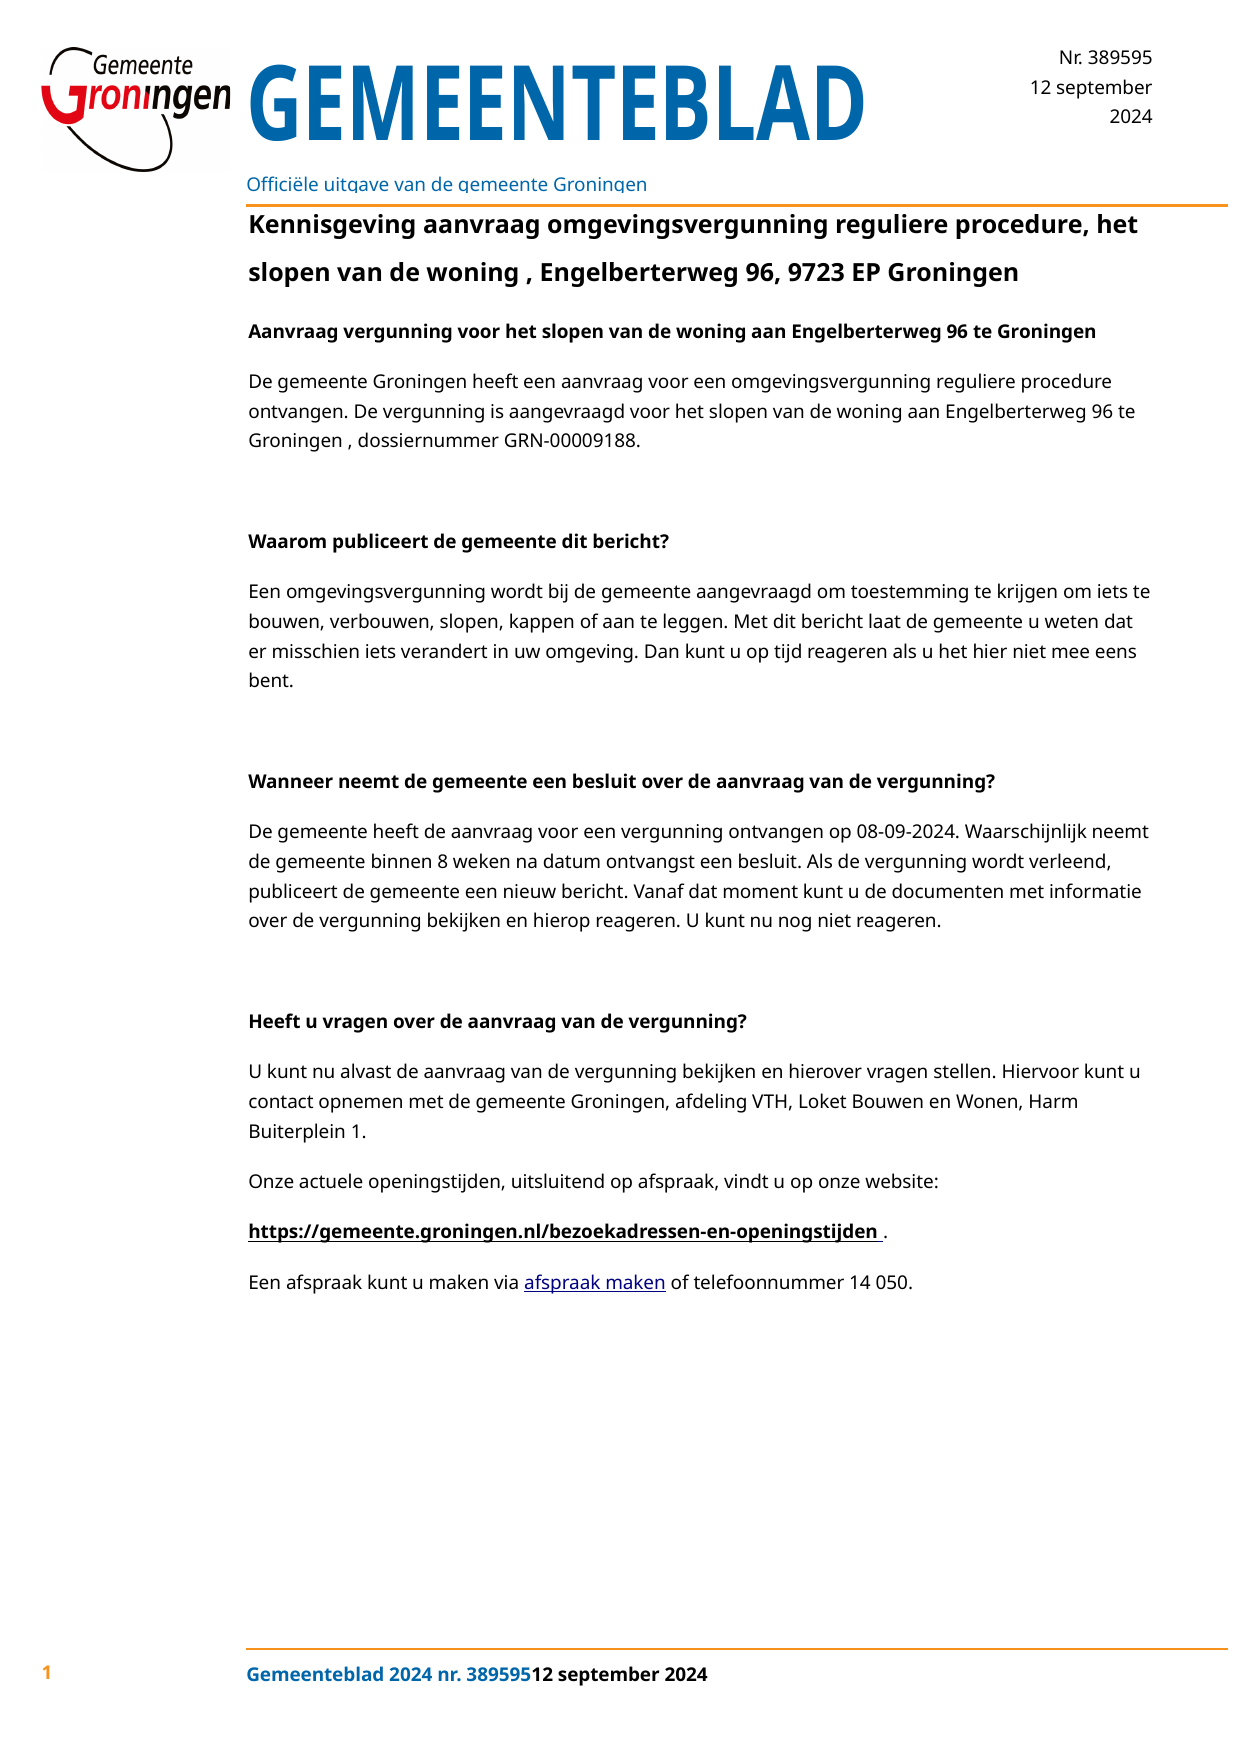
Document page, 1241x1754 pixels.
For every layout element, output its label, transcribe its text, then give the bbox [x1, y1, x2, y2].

text Een afspraak kunt u maken via afspraak maken of telefoonnummer 14 050. [248, 1269, 1152, 1295]
text https://gemeente.groningen.nl/bezoekadressen-en-openingstijden . [248, 1219, 1152, 1244]
text Aanvraag vergunning voor het slopen van de woning aan Engelberterweg 96 te Groningen [248, 318, 1152, 344]
text Waarom publiceert de gemeente dit bericht? [248, 528, 1152, 554]
text De gemeente heeft de aanvraag voor een vergunning ontvangen op 08-09-2024. Waarschijnlijk neemt de gemeente binnen 8 weken na datum ontvangst een besluit. Als de vergunning wordt verleend, publiceert de gemeente een nieuw bericht. Vanaf dat moment kunt u de documenten met informatie over de vergunning bekijken en hierop reageren. U kunt nu nog niet reageren. [248, 819, 1152, 933]
text Heeft u vragen over de aanvraag van de vergunning? [248, 1008, 1152, 1034]
text Wanneer neemt de gemeente een besluit over de aanvraag van de vergunning? [248, 768, 1152, 794]
picture [41, 47, 231, 172]
text Een omgevingsvergunning wordt bij de gemeente aangevraagd om toestemming te krijgen om iets te bouwen, verbouwen, slopen, kappen of aan te leggen. Met dit bericht laat de gemeente u weten dat er misschien iets verandert in uw omgeving. Dan kunt u op tijd reageren als u het hier niet mee eens bent. [248, 579, 1152, 693]
text De gemeente Groningen heeft een aanvraag voor een omgevingsvergunning reguliere procedure ontvangen. De vergunning is aangevraagd voor het slopen van de woning aan Engelberterweg 96 te Groningen , dossiernummer GRN-00009188. [248, 368, 1152, 453]
text U kunt nu alvast de aanvraag van de vergunning bekijken en hierover vragen stellen. Hiervoor kunt u contact opnemen met de gemeente Groningen, afdeling VTH, Loket Bouwen en Wonen, Harm Buiterplein 1. [248, 1059, 1152, 1144]
text Kennisgeving aanvraag omgevingsvergunning reguliere procedure, het slopen van de woning , Engelberterweg 96, 9723 EP Groningen [248, 207, 1152, 288]
text Onze actuele openingstijden, uitsluitend op afspraak, vindt u op onze website: [248, 1168, 1152, 1194]
